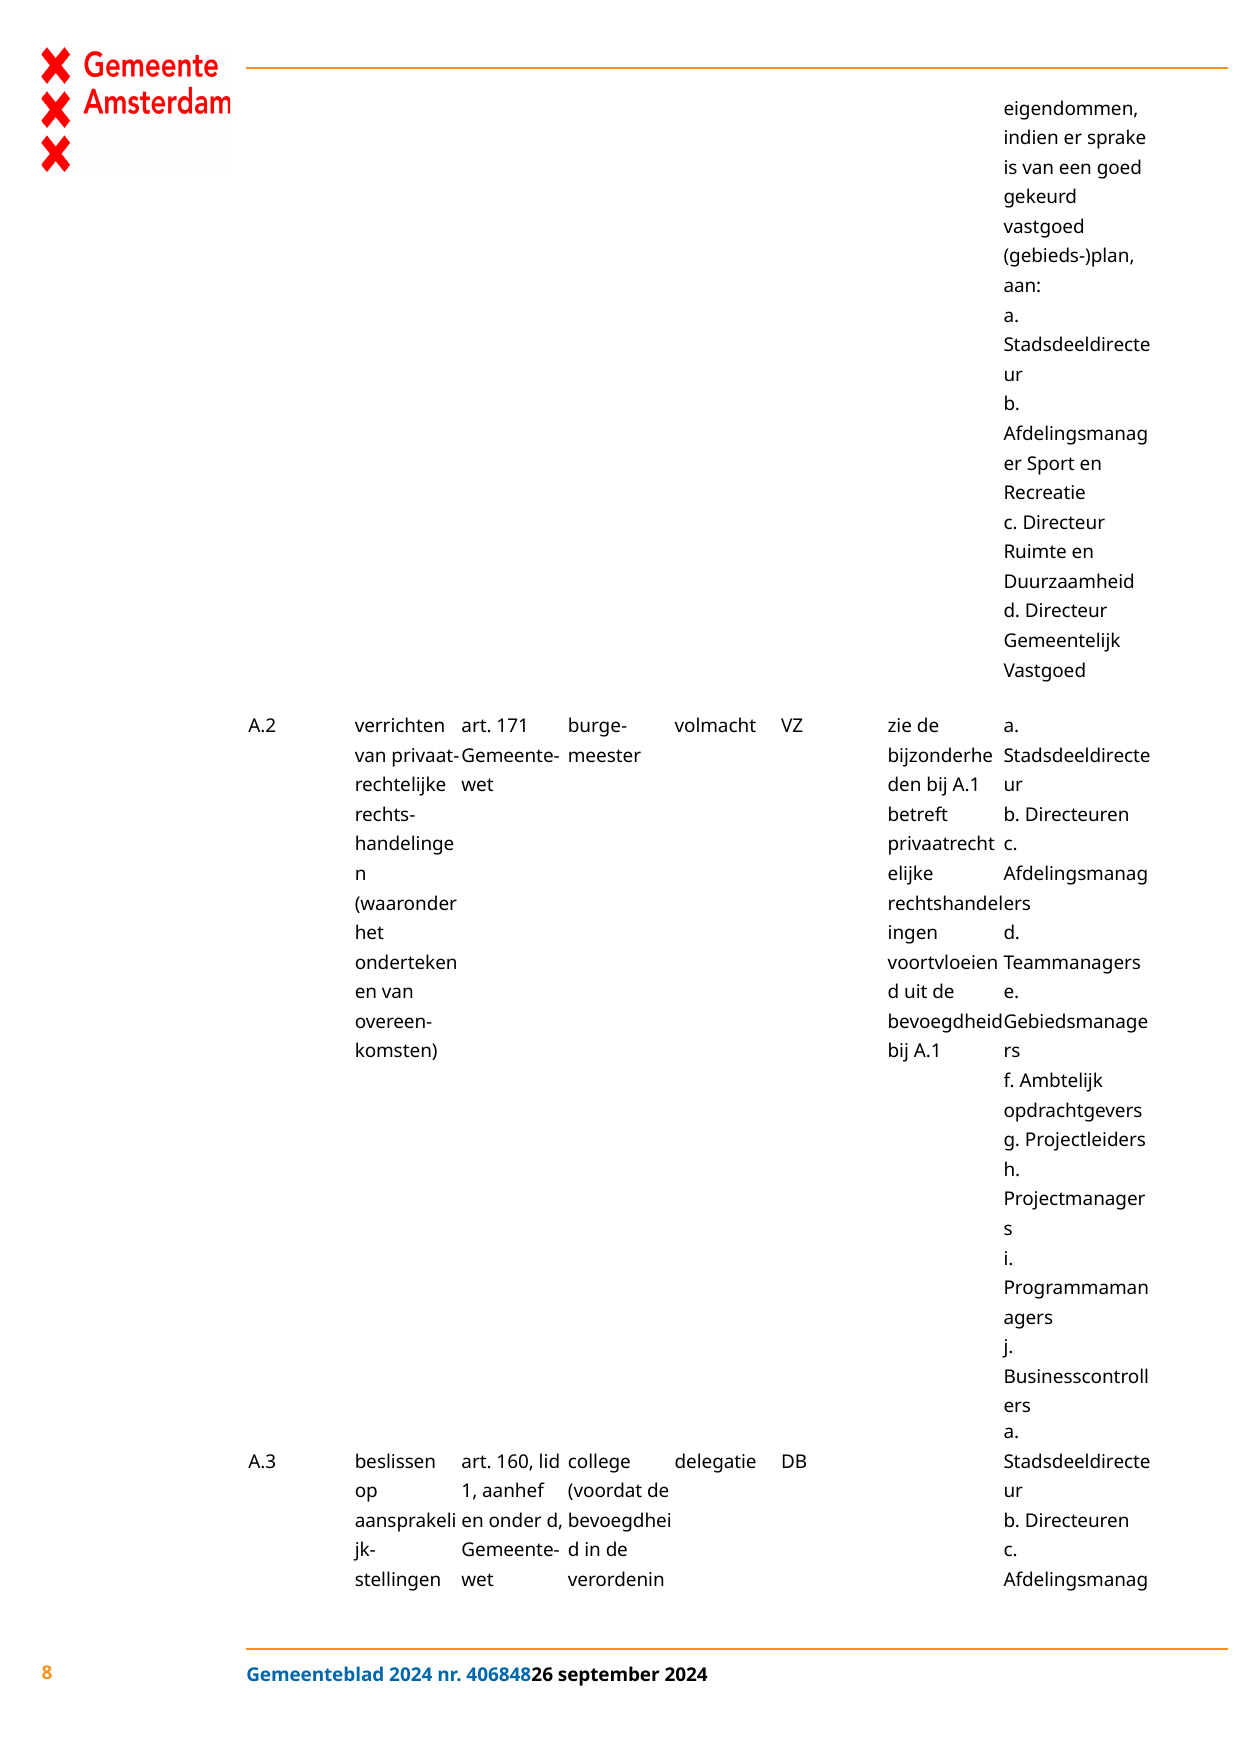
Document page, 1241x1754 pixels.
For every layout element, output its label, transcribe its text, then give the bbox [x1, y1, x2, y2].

table_cell eigendommen, indien er sprake is van een goed gekeurd vastgoed (gebieds-)plan, aan: a. Stadsdeeldirecteur b. Afdelingsmanager Sport en Recreatie c. Directeur Ruimte en Duurzaamheid d. Directeur Gemeentelijk Vastgoed [1003, 95, 1152, 683]
table_cell verrichten van privaat-rechtelijke rechts-handelingen (waaronder het ondertekenen van overeen-komsten) [355, 683, 461, 1418]
table_cell college (voordat de bevoegdheid in de verordenin [568, 1418, 674, 1592]
table_cell VZ [781, 683, 887, 1418]
table_cell [248, 95, 354, 683]
table_cell [674, 95, 781, 683]
table_cell [355, 95, 461, 683]
table_cell A.2 [248, 683, 354, 1418]
table_cell burge-meester [568, 683, 674, 1418]
table_cell volmacht [674, 683, 781, 1418]
table_cell art. 171 Gemeente-wet [461, 683, 568, 1418]
table_cell [461, 95, 568, 683]
table_cell DB [781, 1418, 887, 1592]
table_cell delegatie [674, 1418, 781, 1592]
table_cell beslissen op aansprakelijk-stellingen [355, 1418, 461, 1592]
table_cell zie de bijzonderheden bij A.1 betreft privaatrechtelijke rechtshandelingen voortvloeiend uit de bevoegdheid bij A.1 [888, 683, 1003, 1418]
table_cell a. Stadsdeeldirecteur b. Directeuren c. Afdelingsmanagers d. Teammanagers e. Gebiedsmanagers f. Ambtelijk opdrachtgevers g. Projectleiders h. Projectmanagers i. Programmamanagers j. Businesscontrollers [1003, 683, 1152, 1418]
picture [41, 47, 231, 172]
table_cell art. 160, lid 1, aanhef en onder d, Gemeente-wet [461, 1418, 568, 1592]
table_cell A.3 [248, 1418, 354, 1592]
table_cell [888, 95, 1003, 683]
table_cell [568, 95, 674, 683]
table_cell [781, 95, 887, 683]
table_cell a. Stadsdeeldirecteur b. Directeuren c. Afdelingsmanag [1003, 1418, 1152, 1592]
table_cell [888, 1418, 1003, 1592]
